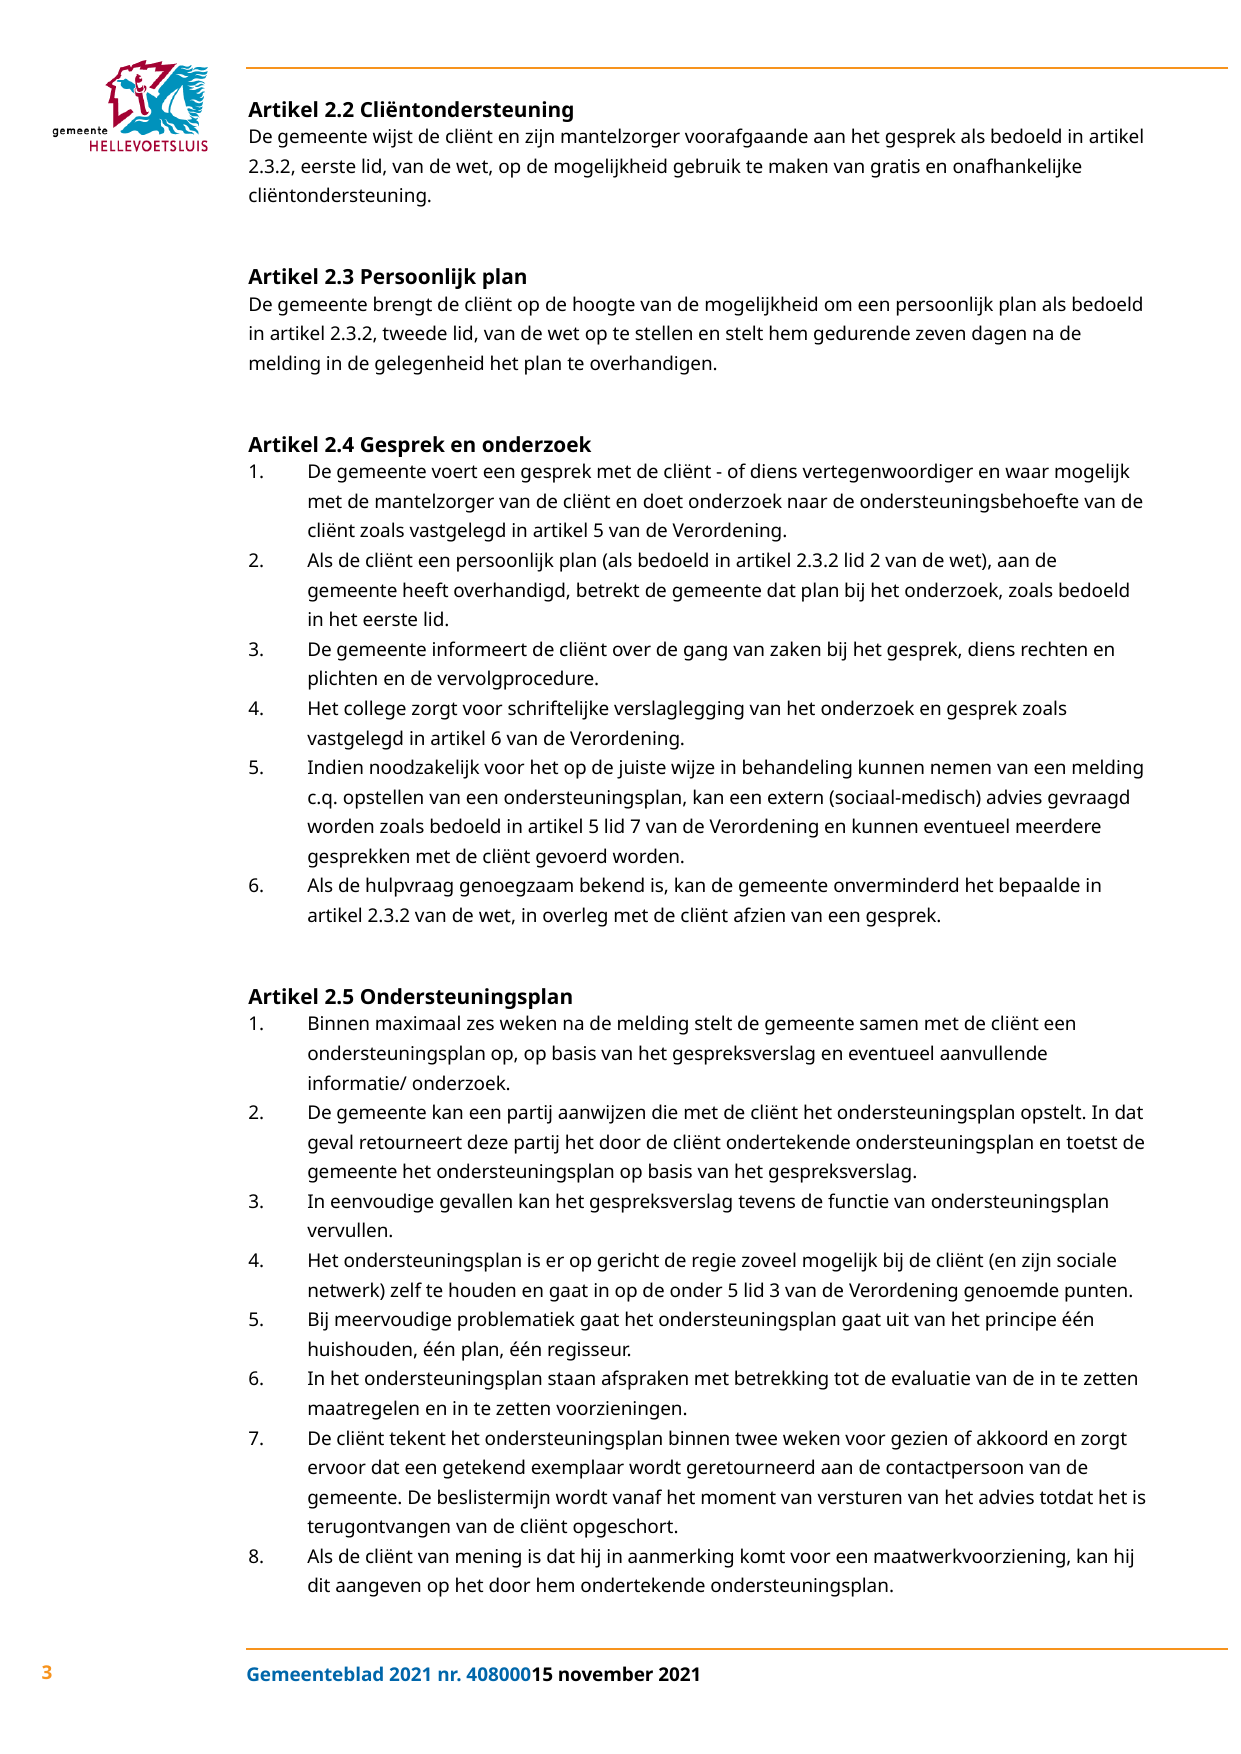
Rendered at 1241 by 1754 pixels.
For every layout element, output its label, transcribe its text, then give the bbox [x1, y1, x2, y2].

text Artikel 2.5 Ondersteuningsplan [248, 982, 1152, 1011]
list Het ondersteuningsplan is er op gericht de regie zoveel mogelijk bij de cliënt (en zijn sociale netwerk) zelf te houden en gaat in op de onder 5 lid 3 van de Verordening genoemde punten. [248, 1247, 1152, 1303]
list De cliënt tekent het ondersteuningsplan binnen twee weken voor gezien of akkoord en zorgt ervoor dat een getekend exemplaar wordt geretourneerd aan de contactpersoon van de gemeente. De beslistermijn wordt vanaf het moment van versturen van het advies totdat het is terugontvangen van de cliënt opgeschort. [248, 1425, 1152, 1539]
list Als de hulpvraag genoegzaam bekend is, kan de gemeente onverminderd het bepaalde in artikel 2.3.2 van de wet, in overleg met de cliënt afzien van een gesprek. [248, 873, 1152, 928]
list In het ondersteuningsplan staan afspraken met betrekking tot de evaluatie van de in te zetten maatregelen en in te zetten voorzieningen. [248, 1366, 1152, 1421]
text Artikel 2.3 Persoonlijk plan [248, 262, 1152, 291]
list Het college zorgt voor schriftelijke verslaglegging van het onderzoek en gesprek zoals vastgelegd in artikel 6 van de Verordening. [248, 695, 1152, 750]
list Indien noodzakelijk voor het op de juiste wijze in behandeling kunnen nemen van een melding c.q. opstellen van een ondersteuningsplan, kan een extern (sociaal-medisch) advies gevraagd worden zoals bedoeld in artikel 5 lid 7 van de Verordening en kunnen eventueel meerdere gesprekken met de cliënt gevoerd worden. [248, 754, 1152, 869]
picture [41, 47, 231, 172]
list Als de cliënt van mening is dat hij in aanmerking komt voor een maatwerkvoorziening, kan hij dit aangeven op het door hem ondertekende ondersteuningsplan. [248, 1543, 1152, 1598]
list De gemeente kan een partij aanwijzen die met de cliënt het ondersteuningsplan opstelt. In dat geval retourneert deze partij het door de cliënt ondertekende ondersteuningsplan en toetst de gemeente het ondersteuningsplan op basis van het gespreksverslag. [248, 1099, 1152, 1184]
list De gemeente informeert de cliënt over de gang van zaken bij het gesprek, diens rechten en plichten en de vervolgprocedure. [248, 636, 1152, 691]
text Artikel 2.4 Gesprek en onderzoek [248, 430, 1152, 458]
text De gemeente brengt de cliënt op de hoogte van de mogelijkheid om een persoonlijk plan als bedoeld in artikel 2.3.2, tweede lid, van de wet op te stellen en stelt hem gedurende zeven dagen na de melding in de gelegenheid het plan te overhandigen. [248, 291, 1152, 376]
text De gemeente wijst de cliënt en zijn mantelzorger voorafgaande aan het gesprek als bedoeld in artikel 2.3.2, eerste lid, van de wet, op de mogelijkheid gebruik te maken van gratis en onafhankelijke cliëntondersteuning. [248, 123, 1152, 208]
list Als de cliënt een persoonlijk plan (als bedoeld in artikel 2.3.2 lid 2 van de wet), aan de gemeente heeft overhandigd, betrekt de gemeente dat plan bij het onderzoek, zoals bedoeld in het eerste lid. [248, 547, 1152, 632]
list Binnen maximaal zes weken na de melding stelt de gemeente samen met de cliënt een ondersteuningsplan op, op basis van het gespreksverslag en eventueel aanvullende informatie/ onderzoek. [248, 1011, 1152, 1096]
list Bij meervoudige problematiek gaat het ondersteuningsplan gaat uit van het principe één huishouden, één plan, één regisseur. [248, 1306, 1152, 1362]
list De gemeente voert een gesprek met de cliënt - of diens vertegenwoordiger en waar mogelijk met de mantelzorger van de cliënt en doet onderzoek naar de ondersteuningsbehoefte van de cliënt zoals vastgelegd in artikel 5 van de Verordening. [248, 458, 1152, 543]
list In eenvoudige gevallen kan het gespreksverslag tevens de functie van ondersteuningsplan vervullen. [248, 1188, 1152, 1243]
text Artikel 2.2 Cliëntondersteuning [248, 95, 1152, 123]
